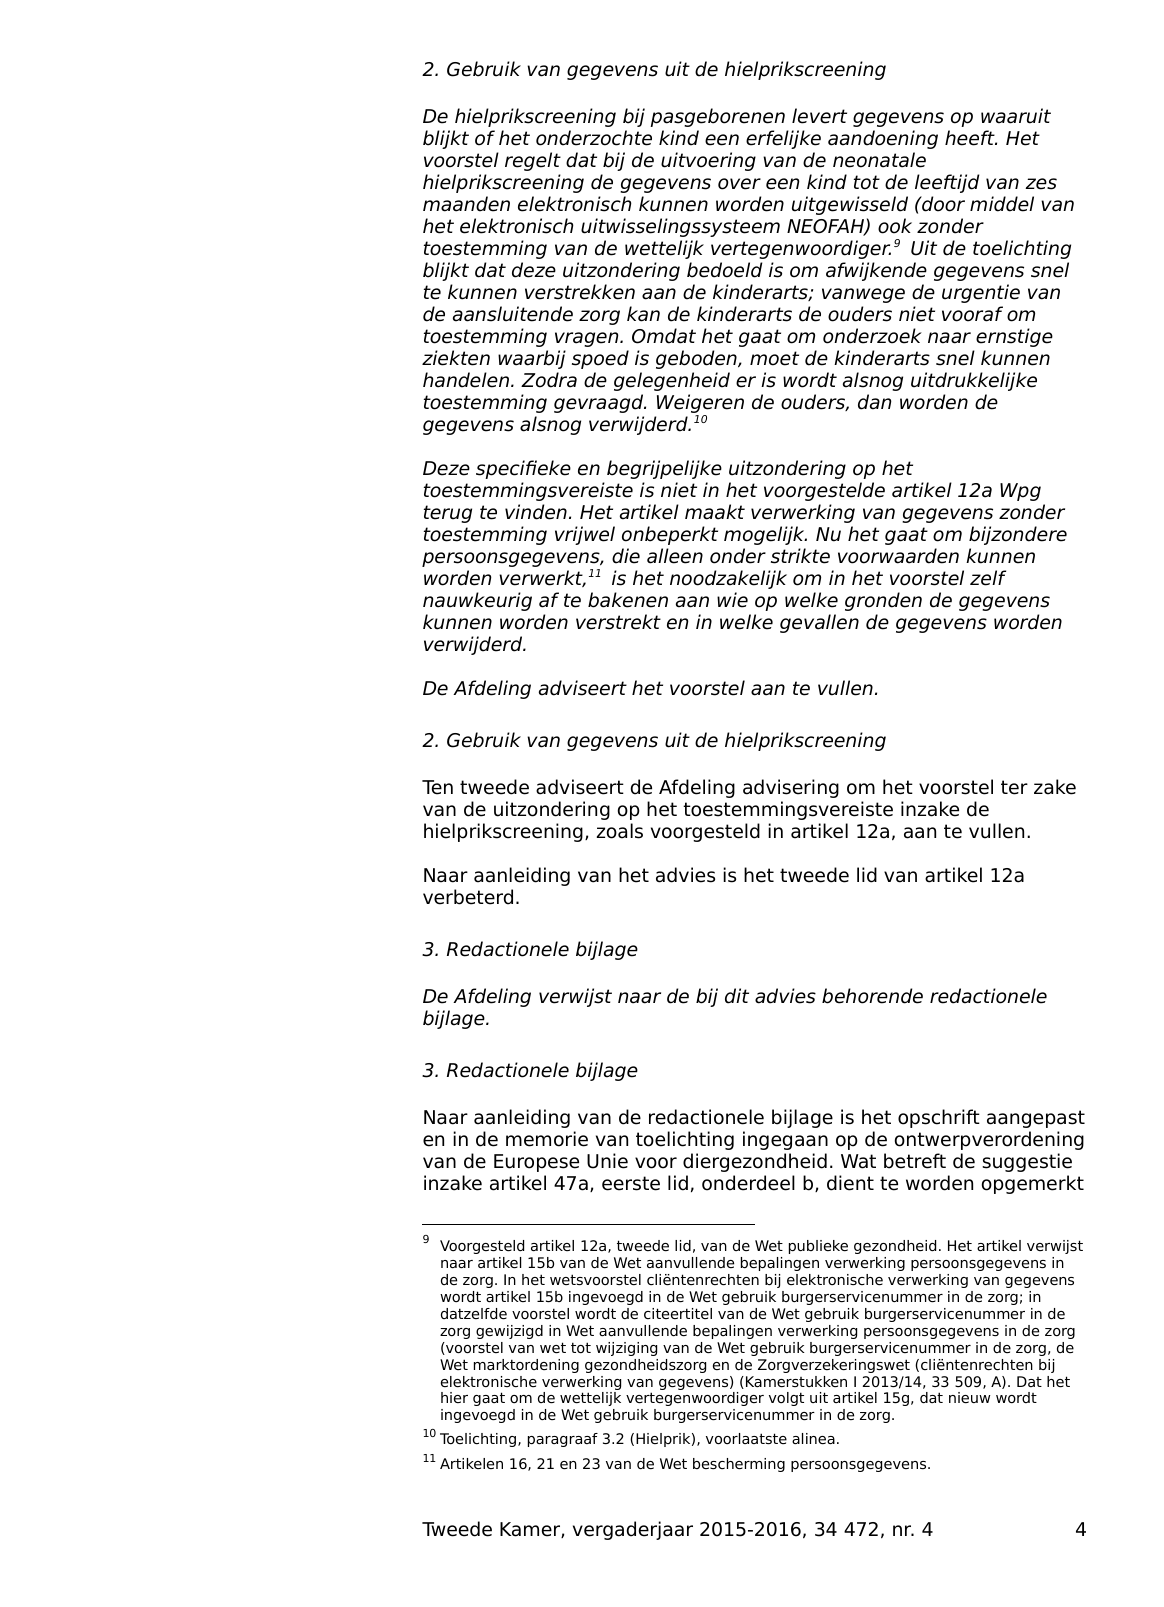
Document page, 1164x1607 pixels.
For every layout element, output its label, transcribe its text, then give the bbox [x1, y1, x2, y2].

subtitle 3. Redactionele bijlage [422, 1060, 1087, 1082]
text Artikelen 16, 21 en 23 van de Wet bescherming persoonsgegevens. [422, 1452, 1087, 1474]
subtitle 3. Redactionele bijlage [422, 939, 1087, 961]
subtitle 2. Gebruik van gegevens uit de hielprikscreening [422, 59, 1087, 81]
subtitle 2. Gebruik van gegevens uit de hielprikscreening [422, 730, 1087, 752]
text Voorgesteld artikel 12a, tweede lid, van de Wet publieke gezondheid. Het artikel verwijst naar artikel 15b van de Wet aanvullende bepalingen verwerking persoonsgegevens in de zorg. In het wetsvoorstel cliëntenrechten bij elektronische verwerking van gegevens wordt artikel 15b ingevoegd in de Wet gebruik burgerservicenummer in de zorg; in datzelfde voorstel wordt de citeertitel van de Wet gebruik burgerservicenummer in de zorg gewijzigd in Wet aanvullende bepalingen verwerking persoonsgegevens in de zorg (voorstel van wet tot wijziging van de Wet gebruik burgerservicenummer in de zorg, de Wet marktordening gezondheidszorg en de Zorgverzekeringswet (cliëntenrechten bij elektronische verwerking van gegevens) (Kamerstukken I 2013/14, 33 509, A). Dat het hier gaat om de wettelijk vertegenwoordiger volgt uit artikel 15g, dat nieuw wordt ingevoegd in de Wet gebruik burgerservicenummer in de zorg. [422, 1233, 1087, 1424]
text De Afdeling adviseert het voorstel aan te vullen. [422, 678, 1087, 700]
text Deze specifieke en begrijpelijke uitzondering op het toestemmingsvereiste is niet in het voorgestelde artikel 12a Wpg terug te vinden. Het artikel maakt verwerking van gegevens zonder toestemming vrijwel onbeperkt mogelijk. Nu het gaat om bijzondere persoonsgegevens, die alleen onder strikte voorwaarden kunnen worden verwerkt, is het noodzakelijk om in het voorstel zelf nauwkeurig af te bakenen aan wie op welke gronden de gegevens kunnen worden verstrekt en in welke gevallen de gegevens worden verwijderd. [422, 458, 1087, 656]
text Naar aanleiding van het advies is het tweede lid van artikel 12a verbeterd. [422, 865, 1087, 909]
text Naar aanleiding van de redactionele bijlage is het opschrift aangepast en in de memorie van toelichting ingegaan op de ontwerpverordening van de Europese Unie voor diergezondheid. Wat betreft de suggestie inzake artikel 47a, eerste lid, onderdeel b, dient te worden opgemerkt [422, 1107, 1087, 1195]
text De hielprikscreening bij pasgeborenen levert gegevens op waaruit blijkt of het onderzochte kind een erfelijke aandoening heeft. Het voorstel regelt dat bij de uitvoering van de neonatale hielprikscreening de gegevens over een kind tot de leeftijd van zes maanden elektronisch kunnen worden uitgewisseld (door middel van het elektronisch uitwisselingssysteem NEOFAH) ook zonder toestemming van de wettelijk vertegenwoordiger. Uit de toelichting blijkt dat deze uitzondering bedoeld is om afwijkende gegevens snel te kunnen verstrekken aan de kinderarts; vanwege de urgentie van de aansluitende zorg kan de kinderarts de ouders niet vooraf om toestemming vragen. Omdat het gaat om onderzoek naar ernstige ziekten waarbij spoed is geboden, moet de kinderarts snel kunnen handelen. Zodra de gelegenheid er is wordt alsnog uitdrukkelijke toestemming gevraagd. Weigeren de ouders, dan worden de gegevens alsnog verwijderd. [422, 106, 1087, 436]
text Toelichting, paragraaf 3.2 (Hielprik), voorlaatste alinea. [422, 1427, 1087, 1449]
text De Afdeling verwijst naar de bij dit advies behorende redactionele bijlage. [422, 986, 1087, 1030]
text Ten tweede adviseert de Afdeling advisering om het voorstel ter zake van de uitzondering op het toestemmingsvereiste inzake de hielprikscreening, zoals voorgesteld in artikel 12a, aan te vullen. [422, 777, 1087, 843]
